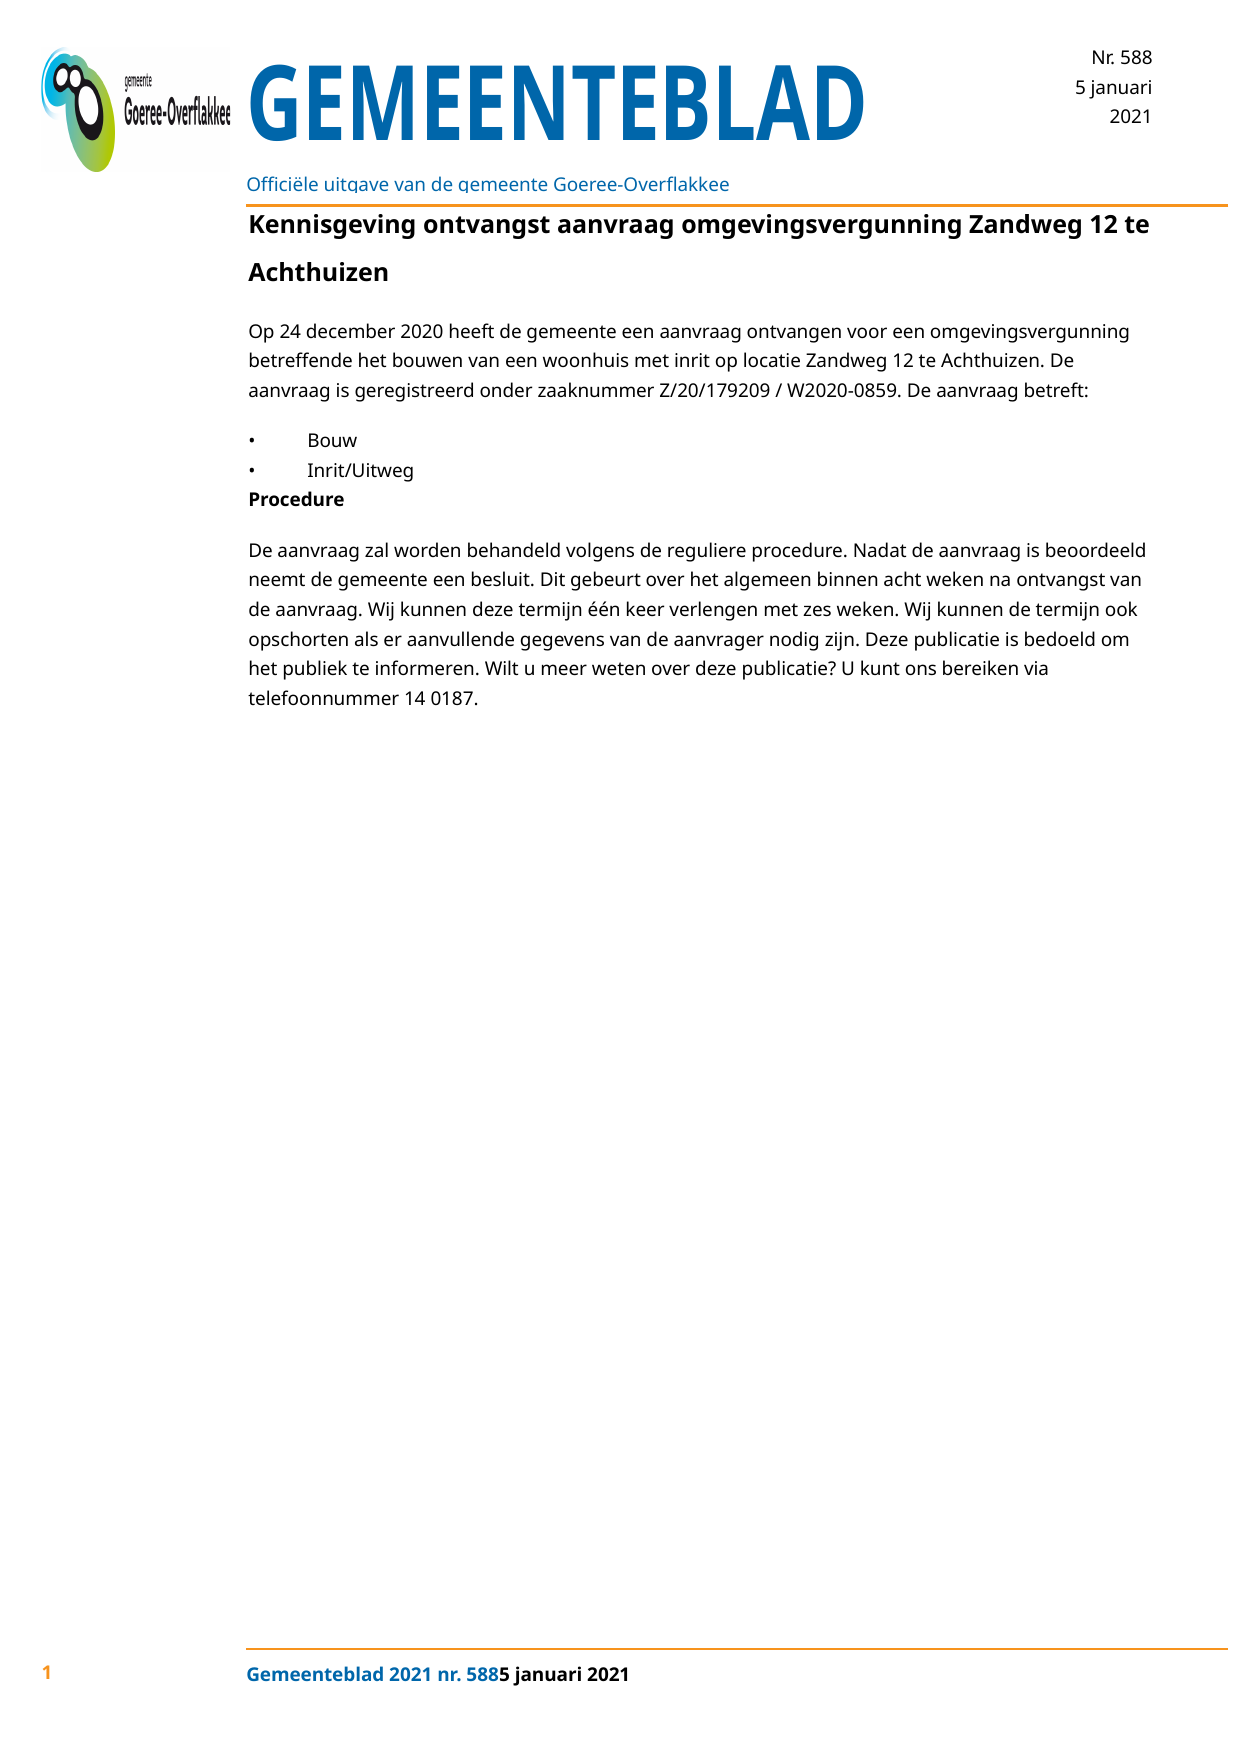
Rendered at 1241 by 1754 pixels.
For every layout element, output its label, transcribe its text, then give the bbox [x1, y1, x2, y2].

text De aanvraag zal worden behandeld volgens de reguliere procedure. Nadat de aanvraag is beoordeeld neemt de gemeente een besluit. Dit gebeurt over het algemeen binnen acht weken na ontvangst van de aanvraag. Wij kunnen deze termijn één keer verlengen met zes weken. Wij kunnen de termijn ook opschorten als er aanvullende gegevens van de aanvrager nodig zijn. Deze publicatie is bedoeld om het publiek te informeren. Wilt u meer weten over deze publicatie? U kunt ons bereiken via telefoonnummer 14 0187. [248, 537, 1152, 711]
text Procedure [248, 487, 1152, 512]
list Inrit/Uitweg [248, 457, 1152, 483]
list Bouw [248, 427, 1152, 453]
picture [41, 47, 231, 172]
text Kennisgeving ontvangst aanvraag omgevingsvergunning Zandweg 12 te Achthuizen [248, 207, 1152, 288]
text Op 24 december 2020 heeft de gemeente een aanvraag ontvangen voor een omgevingsvergunning betreffende het bouwen van een woonhuis met inrit op locatie Zandweg 12 te Achthuizen. De aanvraag is geregistreerd onder zaaknummer Z/20/179209 / W2020-0859. De aanvraag betreft: [248, 318, 1152, 403]
